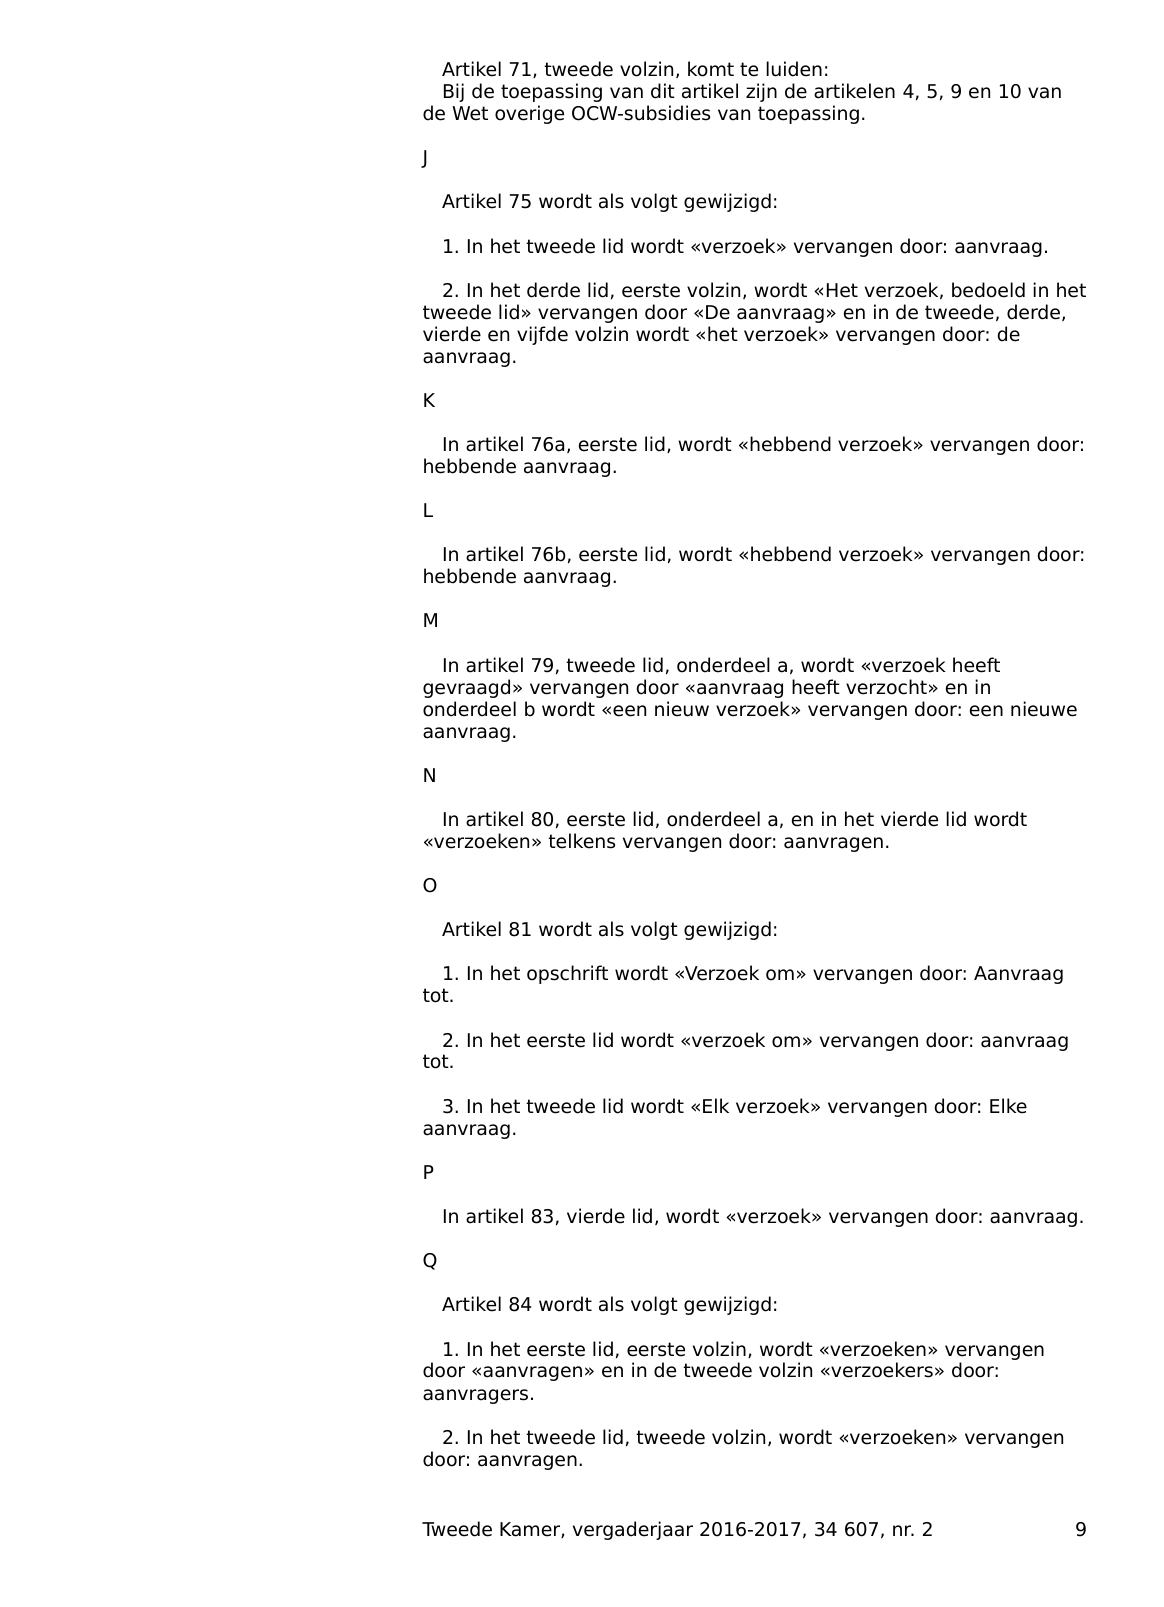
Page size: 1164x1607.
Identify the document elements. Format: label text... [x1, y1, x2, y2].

text 1. In het opschrift wordt «Verzoek om» vervangen door: Aanvraag tot. [422, 963, 1087, 1007]
text O [422, 875, 1087, 897]
text K [422, 390, 1087, 412]
text Artikel 71, tweede volzin, komt te luiden: [422, 59, 1087, 81]
text In artikel 76a, eerste lid, wordt «hebbend verzoek» vervangen door: hebbende aanvraag. [422, 434, 1087, 478]
text N [422, 765, 1087, 787]
text Artikel 75 wordt als volgt gewijzigd: [422, 191, 1087, 213]
text 2. In het derde lid, eerste volzin, wordt «Het verzoek, bedoeld in het tweede lid» vervangen door «De aanvraag» en in de tweede, derde, vierde en vijfde volzin wordt «het verzoek» vervangen door: de aanvraag. [422, 280, 1087, 368]
text Bij de toepassing van dit artikel zijn de artikelen 4, 5, 9 en 10 van de Wet overige OCW-subsidies van toepassing. [422, 81, 1087, 125]
text 1. In het eerste lid, eerste volzin, wordt «verzoeken» vervangen door «aanvragen» en in de tweede volzin «verzoekers» door: aanvragers. [422, 1338, 1087, 1404]
text 1. In het tweede lid wordt «verzoek» vervangen door: aanvraag. [422, 236, 1087, 257]
text 2. In het eerste lid wordt «verzoek om» vervangen door: aanvraag tot. [422, 1029, 1087, 1073]
text L [422, 500, 1087, 522]
text In artikel 79, tweede lid, onderdeel a, wordt «verzoek heeft gevraagd» vervangen door «aanvraag heeft verzocht» en in onderdeel b wordt «een nieuw verzoek» vervangen door: een nieuwe aanvraag. [422, 654, 1087, 742]
text Artikel 84 wordt als volgt gewijzigd: [422, 1294, 1087, 1316]
text In artikel 80, eerste lid, onderdeel a, en in het vierde lid wordt «verzoeken» telkens vervangen door: aanvragen. [422, 809, 1087, 853]
text Q [422, 1250, 1087, 1272]
text 2. In het tweede lid, tweede volzin, wordt «verzoeken» vervangen door: aanvragen. [422, 1427, 1087, 1471]
text M [422, 610, 1087, 632]
text P [422, 1162, 1087, 1184]
text Artikel 81 wordt als volgt gewijzigd: [422, 919, 1087, 941]
text In artikel 76b, eerste lid, wordt «hebbend verzoek» vervangen door: hebbende aanvraag. [422, 544, 1087, 588]
text J [422, 147, 1087, 169]
text 3. In het tweede lid wordt «Elk verzoek» vervangen door: Elke aanvraag. [422, 1096, 1087, 1139]
text In artikel 83, vierde lid, wordt «verzoek» vervangen door: aanvraag. [422, 1206, 1087, 1228]
